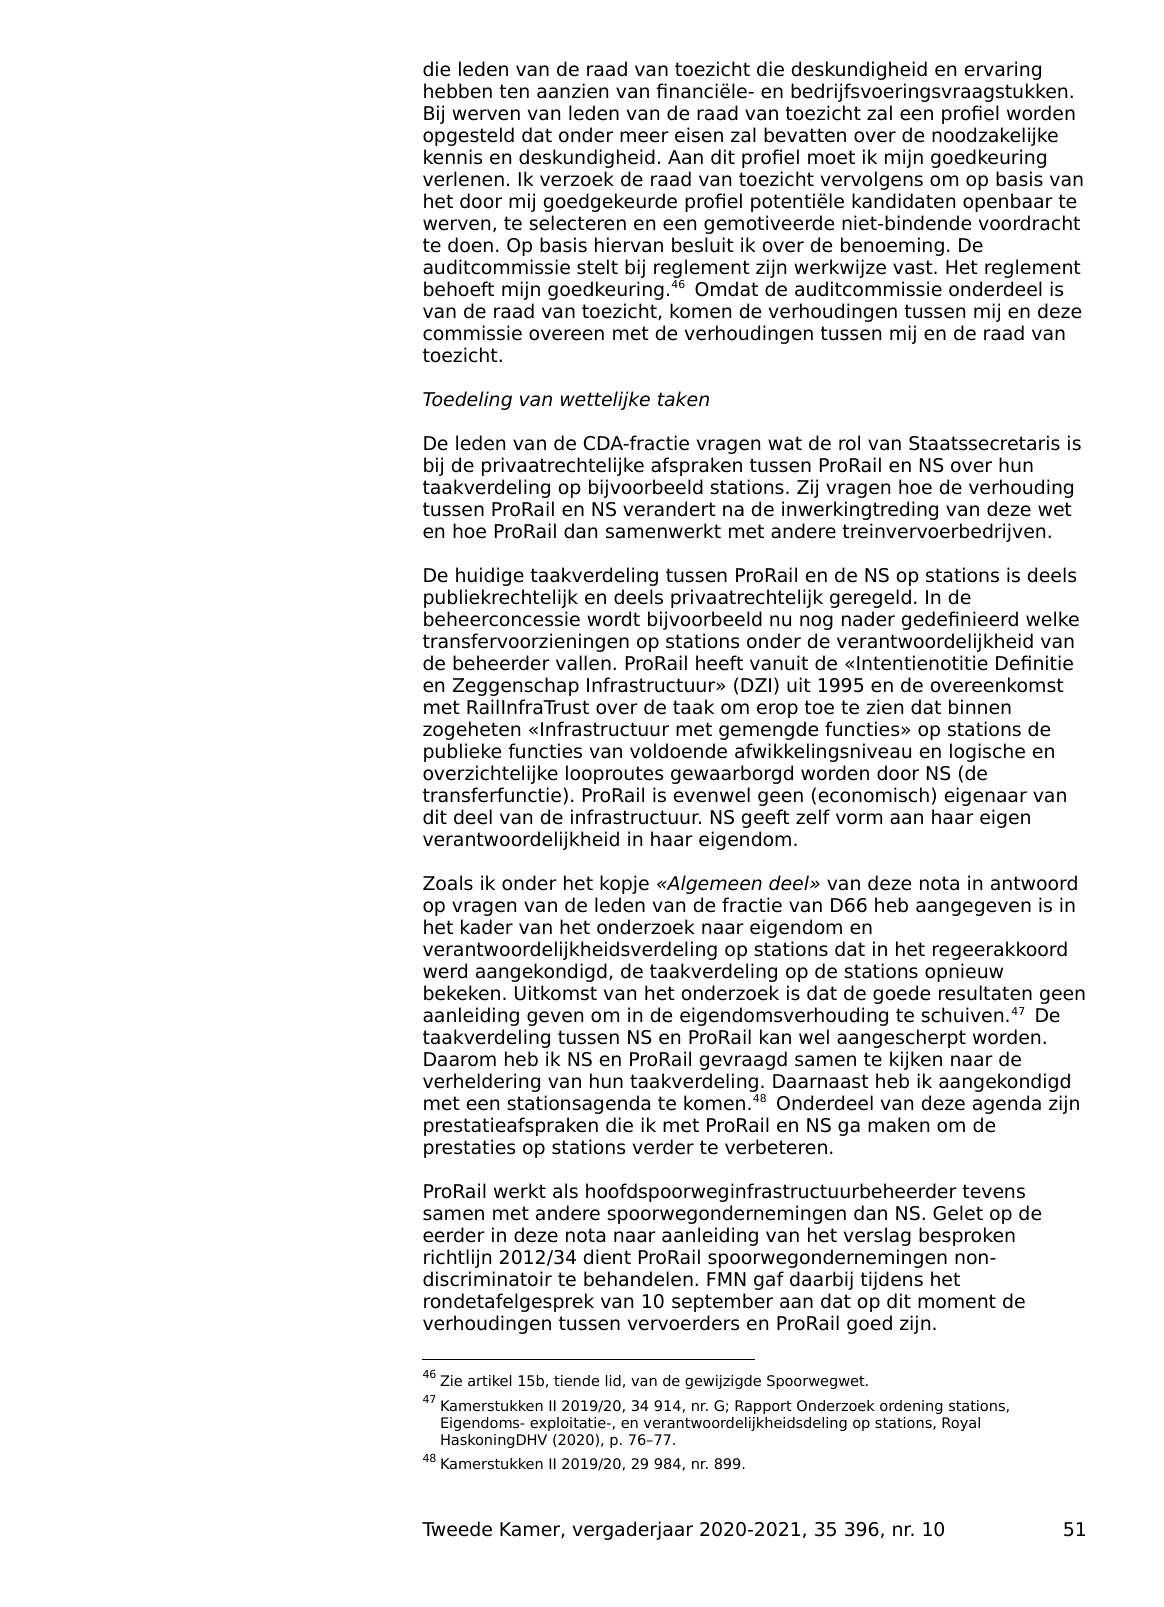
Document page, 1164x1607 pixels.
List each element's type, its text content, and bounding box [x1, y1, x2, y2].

text Kamerstukken II 2019/20, 29 984, nr. 899. [422, 1452, 1087, 1474]
subtitle Toedeling van wettelijke taken [422, 389, 1087, 411]
text De leden van de CDA-fractie vragen wat de rol van Staatssecretaris is bij de privaatrechtelijke afspraken tussen ProRail en NS over hun taakverdeling op bijvoorbeeld stations. Zij vragen hoe de verhouding tussen ProRail en NS verandert na de inwerkingtreding van deze wet en hoe ProRail dan samenwerkt met andere treinvervoerbedrijven. [422, 433, 1087, 543]
text die leden van de raad van toezicht die deskundigheid en ervaring hebben ten aanzien van financiële- en bedrijfsvoeringsvraagstukken. Bij werven van leden van de raad van toezicht zal een profiel worden opgesteld dat onder meer eisen zal bevatten over de noodzakelijke kennis en deskundigheid. Aan dit profiel moet ik mijn goedkeuring verlenen. Ik verzoek de raad van toezicht vervolgens om op basis van het door mij goedgekeurde profiel potentiële kandidaten openbaar te werven, te selecteren en een gemotiveerde niet-bindende voordracht te doen. Op basis hiervan besluit ik over de benoeming. De auditcommissie stelt bij reglement zijn werkwijze vast. Het reglement behoeft mijn goedkeuring. Omdat de auditcommissie onderdeel is van de raad van toezicht, komen de verhoudingen tussen mij en deze commissie overeen met de verhoudingen tussen mij en de raad van toezicht. [422, 59, 1087, 367]
text De huidige taakverdeling tussen ProRail en de NS op stations is deels publiekrechtelijk en deels privaatrechtelijk geregeld. In de beheerconcessie wordt bijvoorbeeld nu nog nader gedefinieerd welke transfervoorzieningen op stations onder de verantwoordelijkheid van de beheerder vallen. ProRail heeft vanuit de «Intentienotitie Definitie en Zeggenschap Infrastructuur» (DZI) uit 1995 en de overeenkomst met RailInfraTrust over de taak om erop toe te zien dat binnen zogeheten «Infrastructuur met gemengde functies» op stations de publieke functies van voldoende afwikkelingsniveau en logische en overzichtelijke looproutes gewaarborgd worden door NS (de transferfunctie). ProRail is evenwel geen (economisch) eigenaar van dit deel van de infrastructuur. NS geeft zelf vorm aan haar eigen verantwoordelijkheid in haar eigendom. [422, 565, 1087, 851]
text Zoals ik onder het kopje «Algemeen deel» van deze nota in antwoord op vragen van de leden van de fractie van D66 heb aangegeven is in het kader van het onderzoek naar eigendom en verantwoordelijkheidsverdeling op stations dat in het regeerakkoord werd aangekondigd, de taakverdeling op de stations opnieuw bekeken. Uitkomst van het onderzoek is dat de goede resultaten geen aanleiding geven om in de eigendomsverhouding te schuiven. De taakverdeling tussen NS en ProRail kan wel aangescherpt worden. Daarom heb ik NS en ProRail gevraagd samen te kijken naar de verheldering van hun taakverdeling. Daarnaast heb ik aangekondigd met een stationsagenda te komen. Onderdeel van deze agenda zijn prestatieafspraken die ik met ProRail en NS ga maken om de prestaties op stations verder te verbeteren. [422, 873, 1087, 1159]
text Zie artikel 15b, tiende lid, van de gewijzigde Spoorwegwet. [422, 1368, 1087, 1391]
text Kamerstukken II 2019/20, 34 914, nr. G; Rapport Onderzoek ordening stations, Eigendoms- exploitatie-, en verantwoordelijkheidsdeling op stations, Royal HaskoningDHV (2020), p. 76–77. [422, 1393, 1087, 1449]
text ProRail werkt als hoofdspoorweginfrastructuurbeheerder tevens samen met andere spoorwegondernemingen dan NS. Gelet op de eerder in deze nota naar aanleiding van het verslag besproken richtlijn 2012/34 dient ProRail spoorwegondernemingen non-discriminatoir te behandelen. FMN gaf daarbij tijdens het rondetafelgesprek van 10 september aan dat op dit moment de verhoudingen tussen vervoerders en ProRail goed zijn. [422, 1181, 1087, 1335]
